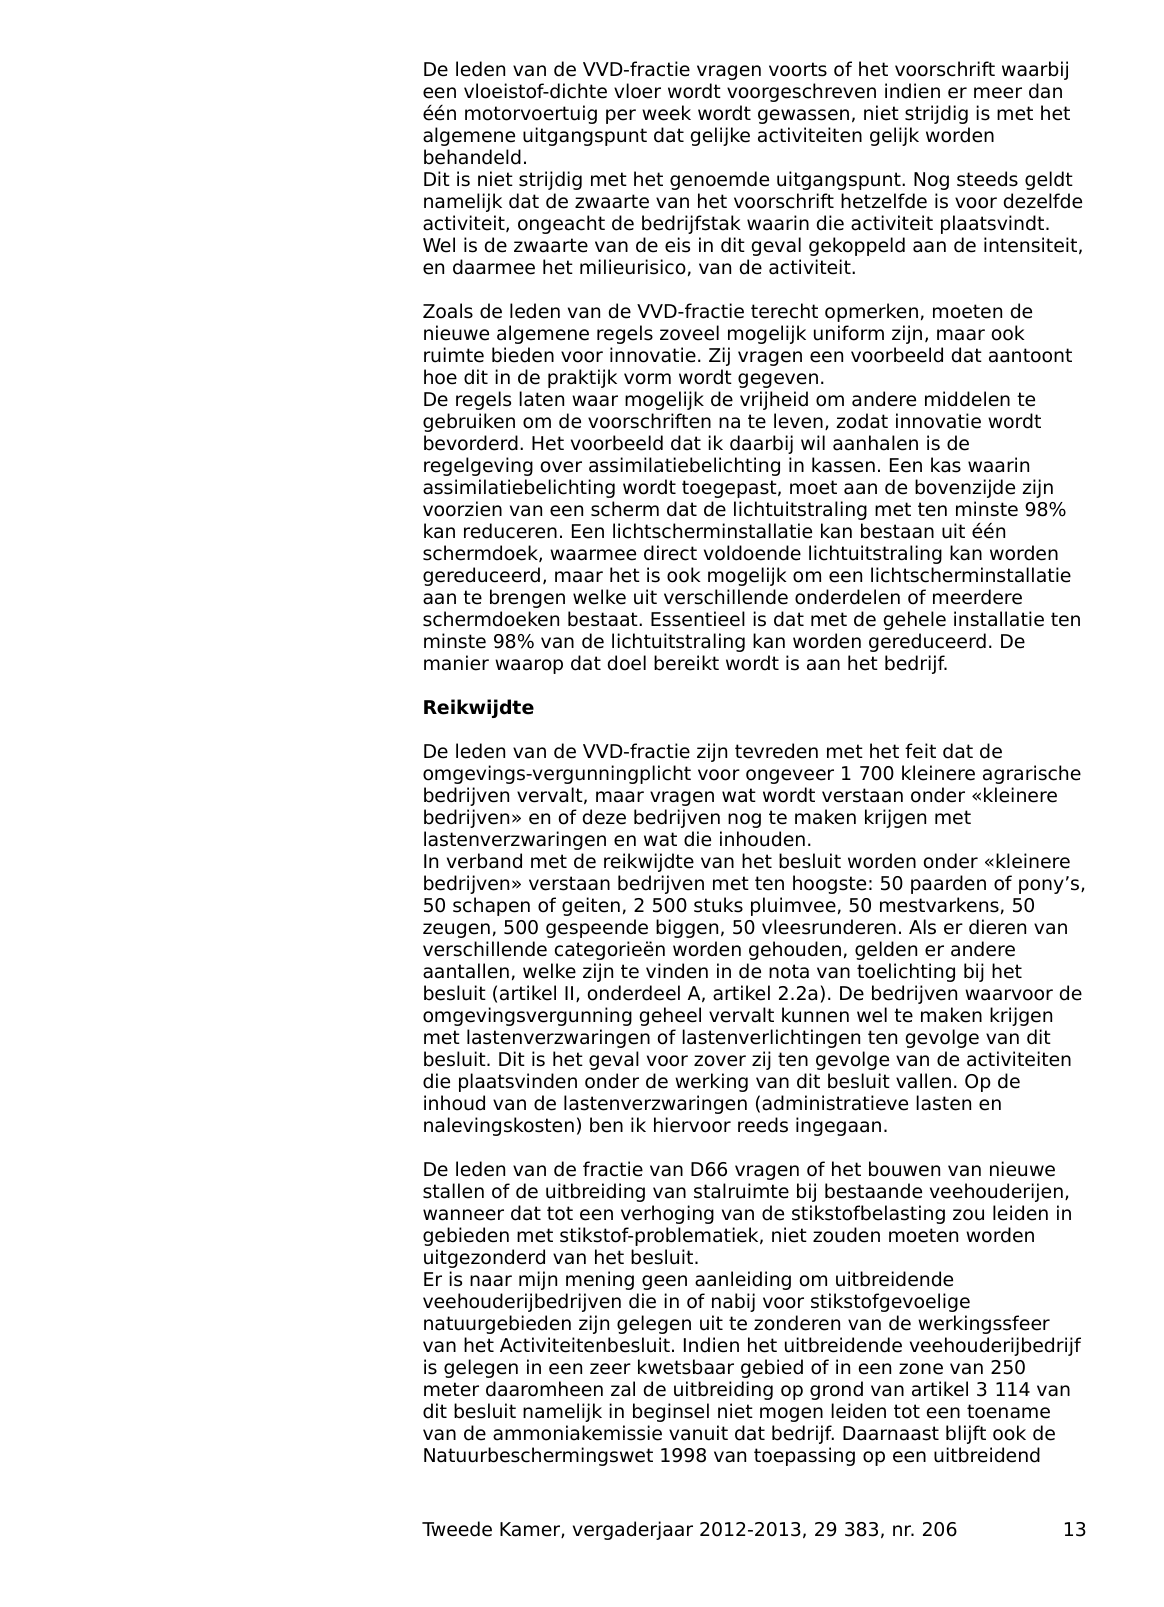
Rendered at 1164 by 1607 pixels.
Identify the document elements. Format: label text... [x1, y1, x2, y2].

text Zoals de leden van de VVD-fractie terecht opmerken, moeten de nieuwe algemene regels zoveel mogelijk uniform zijn, maar ook ruimte bieden voor innovatie. Zij vragen een voorbeeld dat aantoont hoe dit in de praktijk vorm wordt gegeven. [422, 301, 1087, 389]
text In verband met de reikwijdte van het besluit worden onder «kleinere bedrijven» verstaan bedrijven met ten hoogste: 50 paarden of pony’s, 50 schapen of geiten, 2 500 stuks pluimvee, 50 mestvarkens, 50 zeugen, 500 gespeende biggen, 50 vleesrunderen. Als er dieren van verschillende categorieën worden gehouden, gelden er andere aantallen, welke zijn te vinden in de nota van toelichting bij het besluit (artikel II, onderdeel A, artikel 2.2a). De bedrijven waarvoor de omgevingsvergunning geheel vervalt kunnen wel te maken krijgen met lastenverzwaringen of lastenverlichtingen ten gevolge van dit besluit. Dit is het geval voor zover zij ten gevolge van de activiteiten die plaatsvinden onder de werking van dit besluit vallen. Op de inhoud van de lastenverzwaringen (administratieve lasten en nalevingskosten) ben ik hiervoor reeds ingegaan. [422, 851, 1087, 1137]
text De leden van de fractie van D66 vragen of het bouwen van nieuwe stallen of de uitbreiding van stalruimte bij bestaande veehouderijen, wanneer dat tot een verhoging van de stikstofbelasting zou leiden in gebieden met stikstof-problematiek, niet zouden moeten worden uitgezonderd van het besluit. [422, 1159, 1087, 1269]
text Dit is niet strijdig met het genoemde uitgangspunt. Nog steeds geldt namelijk dat de zwaarte van het voorschrift hetzelfde is voor dezelfde activiteit, ongeacht de bedrijfstak waarin die activiteit plaatsvindt. Wel is de zwaarte van de eis in dit geval gekoppeld aan de intensiteit, en daarmee het milieurisico, van de activiteit. [422, 169, 1087, 279]
subtitle Reikwijdte [422, 697, 1087, 719]
text De regels laten waar mogelijk de vrijheid om andere middelen te gebruiken om de voorschriften na te leven, zodat innovatie wordt bevorderd. Het voorbeeld dat ik daarbij wil aanhalen is de regelgeving over assimilatiebelichting in kassen. Een kas waarin assimilatiebelichting wordt toegepast, moet aan de bovenzijde zijn voorzien van een scherm dat de lichtuitstraling met ten minste 98% kan reduceren. Een lichtscherminstallatie kan bestaan uit één schermdoek, waarmee direct voldoende lichtuitstraling kan worden gereduceerd, maar het is ook mogelijk om een lichtscherminstallatie aan te brengen welke uit verschillende onderdelen of meerdere schermdoeken bestaat. Essentieel is dat met de gehele installatie ten minste 98% van de lichtuitstraling kan worden gereduceerd. De manier waarop dat doel bereikt wordt is aan het bedrijf. [422, 389, 1087, 675]
text De leden van de VVD-fractie zijn tevreden met het feit dat de omgevings-vergunningplicht voor ongeveer 1 700 kleinere agrarische bedrijven vervalt, maar vragen wat wordt verstaan onder «kleinere bedrijven» en of deze bedrijven nog te maken krijgen met lastenverzwaringen en wat die inhouden. [422, 741, 1087, 851]
text Er is naar mijn mening geen aanleiding om uitbreidende veehouderijbedrijven die in of nabij voor stikstofgevoelige natuurgebieden zijn gelegen uit te zonderen van de werkingssfeer van het Activiteitenbesluit. Indien het uitbreidende veehouderijbedrijf is gelegen in een zeer kwetsbaar gebied of in een zone van 250 meter daaromheen zal de uitbreiding op grond van artikel 3 114 van dit besluit namelijk in beginsel niet mogen leiden tot een toename van de ammoniakemissie vanuit dat bedrijf. Daarnaast blijft ook de Natuurbeschermingswet 1998 van toepassing op een uitbreidend [422, 1269, 1087, 1467]
text De leden van de VVD-fractie vragen voorts of het voorschrift waarbij een vloeistof-dichte vloer wordt voorgeschreven indien er meer dan één motorvoertuig per week wordt gewassen, niet strijdig is met het algemene uitgangspunt dat gelijke activiteiten gelijk worden behandeld. [422, 59, 1087, 169]
